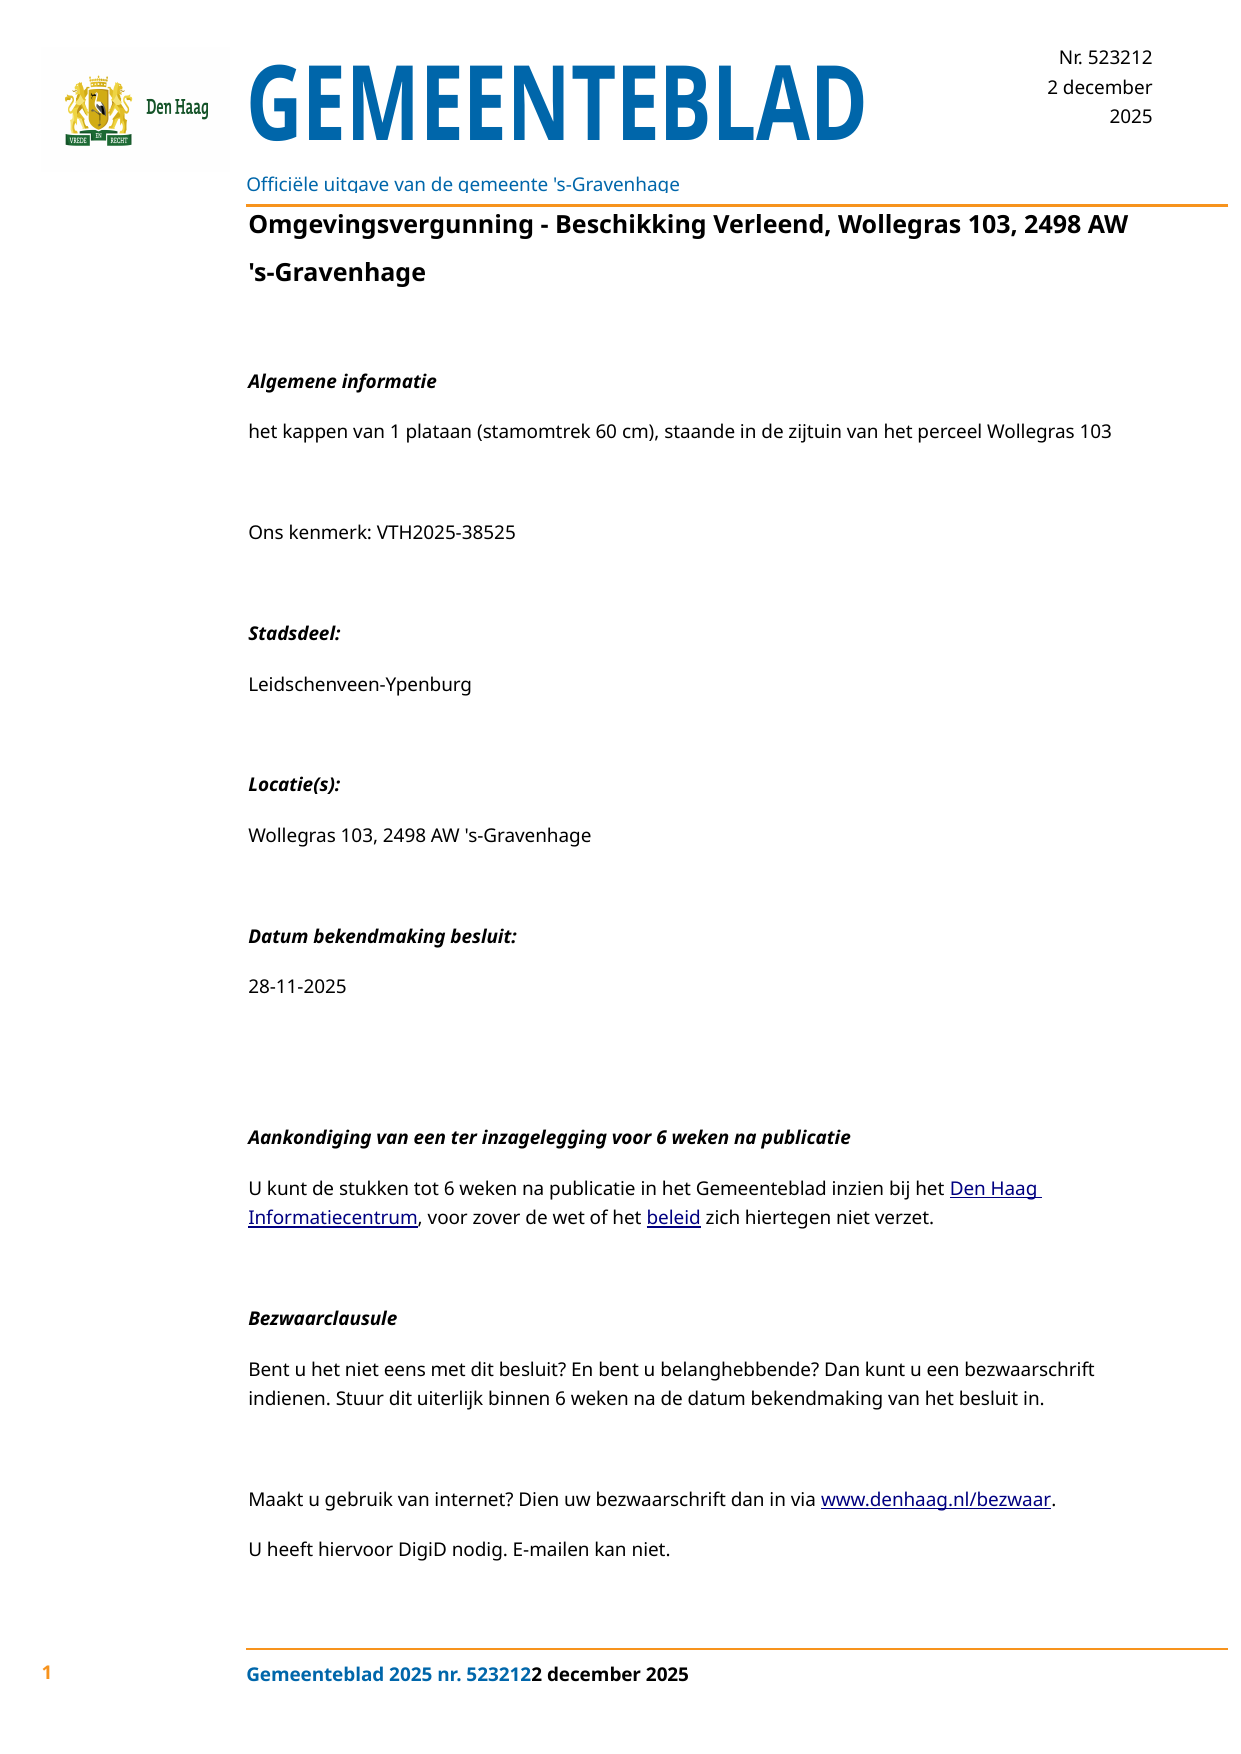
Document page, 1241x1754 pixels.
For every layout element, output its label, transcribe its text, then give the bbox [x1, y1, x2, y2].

text U kunt de stukken tot 6 weken na publicatie in het Gemeenteblad inzien bij het Den Haag Informatiecentrum, voor zover de wet of het beleid zich hiertegen niet verzet. [248, 1175, 1152, 1230]
text Wollegras 103, 2498 AW 's-Gravenhage [248, 822, 1152, 848]
text Algemene informatie [248, 368, 1152, 394]
text Stadsdeel: [248, 620, 1152, 646]
text Aankondiging van een ter inzagelegging voor 6 weken na publicatie [248, 1124, 1152, 1150]
text Maakt u gebruik van internet? Dien uw bezwaarschrift dan in via www.denhaag.nl/bezwaar. [248, 1486, 1152, 1512]
text Bezwaarclausule [248, 1305, 1152, 1331]
text 28-11-2025 [248, 973, 1152, 999]
picture [41, 47, 231, 172]
text het kappen van 1 plataan (stamomtrek 60 cm), staande in de zijtuin van het perceel Wollegras 103 [248, 419, 1152, 444]
text Omgevingsvergunning - Beschikking Verleend, Wollegras 103, 2498 AW 's-Gravenhage [248, 207, 1152, 288]
text Bent u het niet eens met dit besluit? En bent u belanghebbende? Dan kunt u een bezwaarschrift indienen. Stuur dit uiterlijk binnen 6 weken na de datum bekendmaking van het besluit in. [248, 1356, 1152, 1411]
text Datum bekendmaking besluit: [248, 923, 1152, 949]
text U heeft hiervoor DigiD nodig. E-mailen kan niet. [248, 1537, 1152, 1562]
text Leidschenveen-Ypenburg [248, 671, 1152, 697]
text Ons kenmerk: VTH2025-38525 [248, 519, 1152, 545]
text Locatie(s): [248, 772, 1152, 797]
